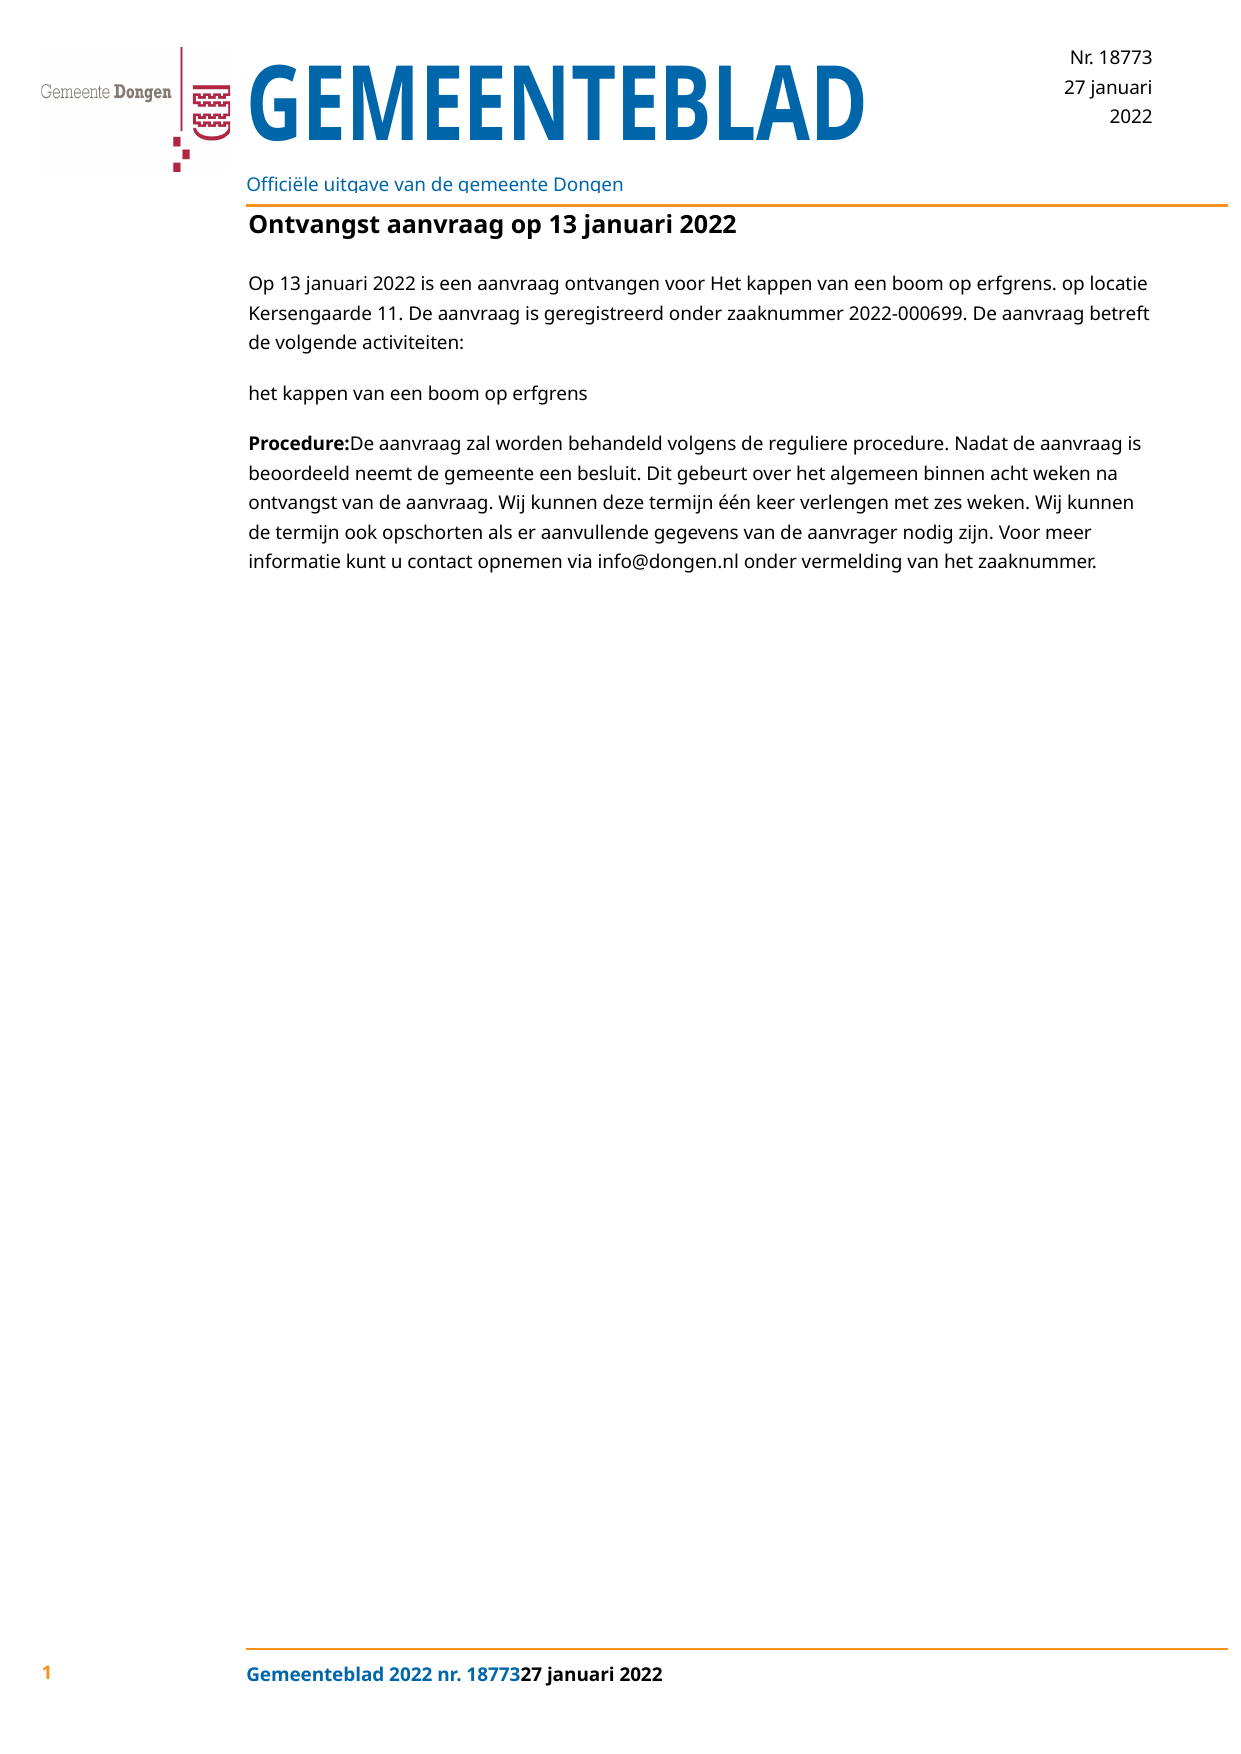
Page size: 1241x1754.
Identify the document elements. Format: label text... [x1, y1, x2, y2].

text Op 13 januari 2022 is een aanvraag ontvangen voor Het kappen van een boom op erfgrens. op locatie Kersengaarde 11. De aanvraag is geregistreerd onder zaaknummer 2022-000699. De aanvraag betreft de volgende activiteiten: [248, 270, 1152, 355]
picture [41, 47, 231, 172]
text Procedure:De aanvraag zal worden behandeld volgens de reguliere procedure. Nadat de aanvraag is beoordeeld neemt de gemeente een besluit. Dit gebeurt over het algemeen binnen acht weken na ontvangst van de aanvraag. Wij kunnen deze termijn één keer verlengen met zes weken. Wij kunnen de termijn ook opschorten als er aanvullende gegevens van de aanvrager nodig zijn. Voor meer informatie kunt u contact opnemen via info@dongen.nl onder vermelding van het zaaknummer. [248, 430, 1152, 574]
text Ontvangst aanvraag op 13 januari 2022 [248, 207, 1152, 241]
text het kappen van een boom op erfgrens [248, 380, 1152, 406]
